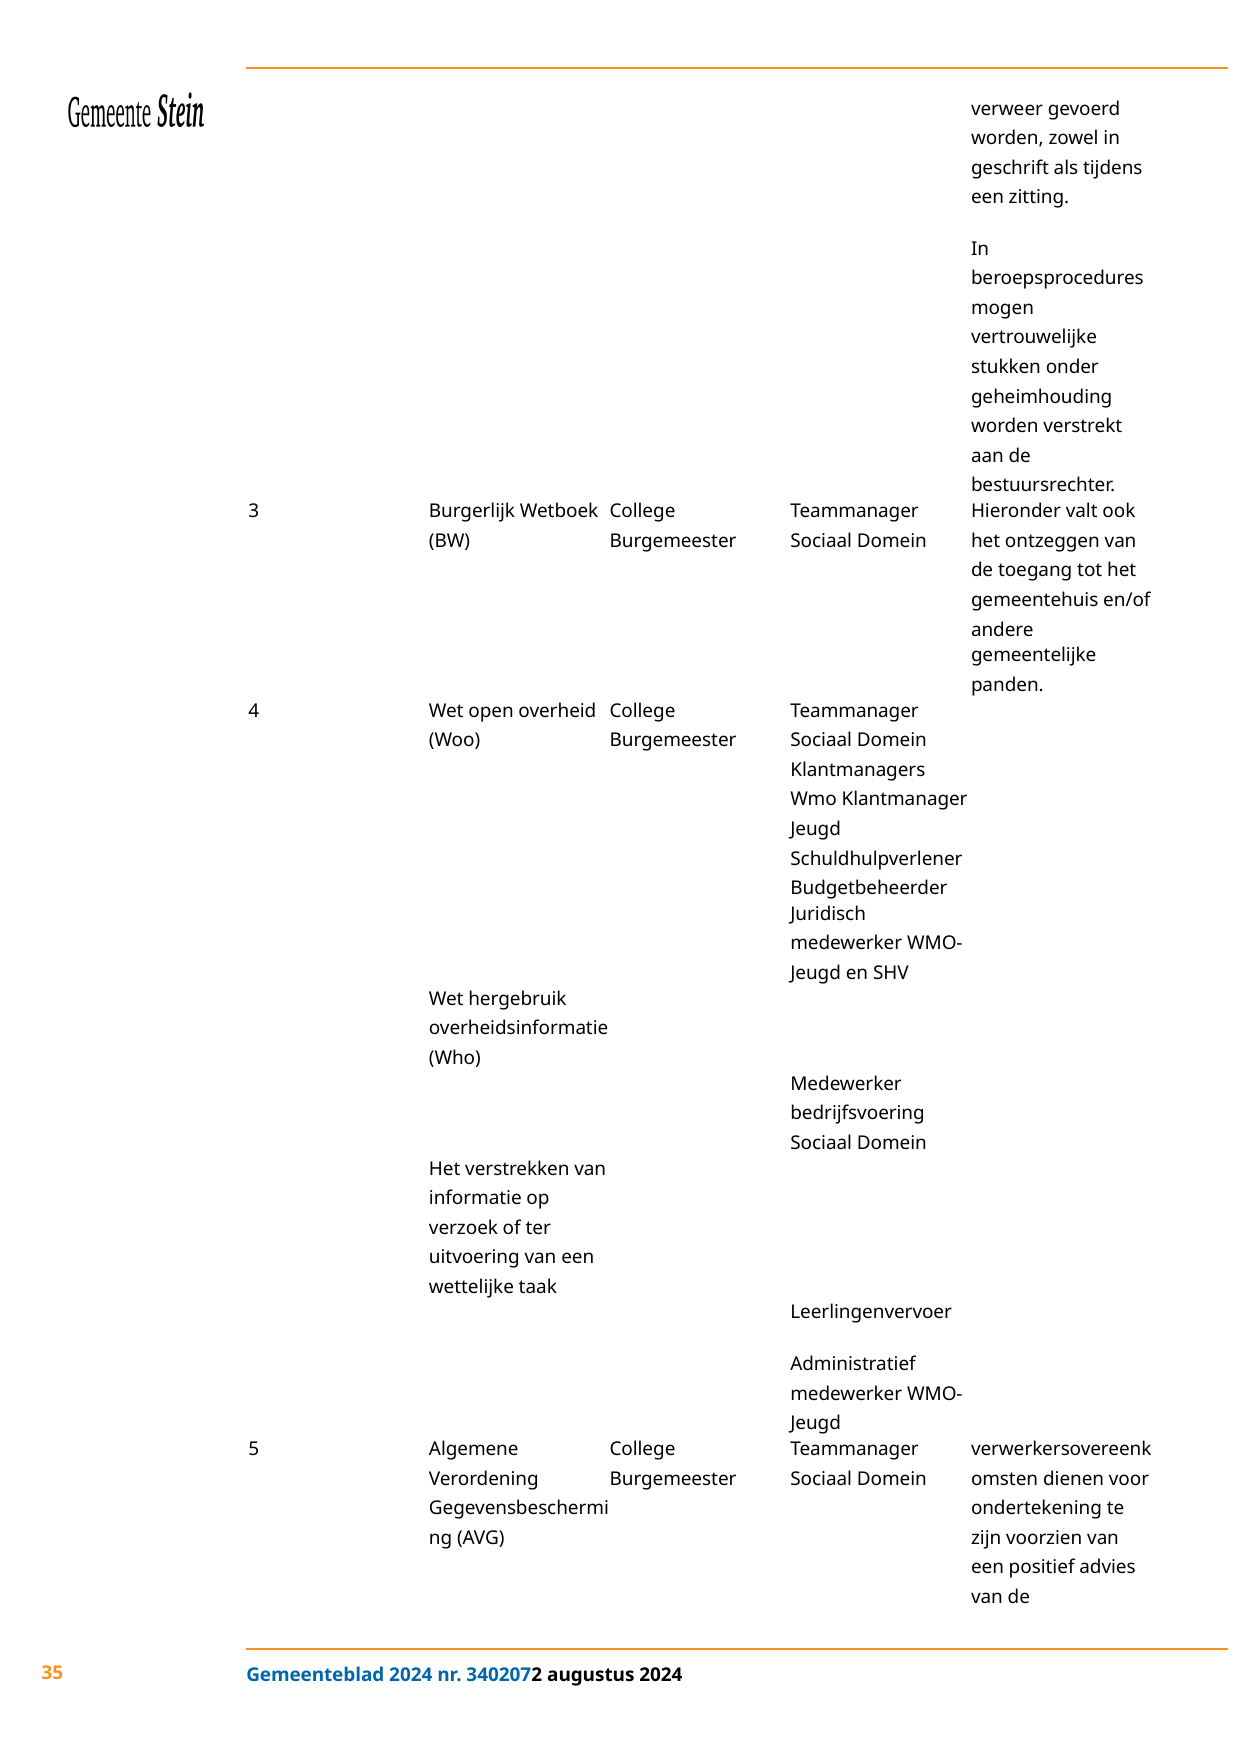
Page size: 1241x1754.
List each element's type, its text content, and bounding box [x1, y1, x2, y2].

table_cell [429, 1299, 609, 1324]
table_cell Het verstrekken van informatie op verzoek of ter uitvoering van een wettelijke taak [429, 1155, 609, 1299]
table_cell [971, 209, 1152, 235]
table_cell Leerlingenvervoer [790, 1299, 971, 1324]
table_cell Medewerker bedrijfsvoering Sociaal Domein [790, 1070, 971, 1155]
table_cell 3 [248, 498, 429, 697]
table_cell [429, 900, 609, 985]
table_cell Teammanager Sociaal Domein [790, 1435, 971, 1609]
table_cell [790, 95, 971, 497]
table_cell [971, 697, 1152, 1435]
table_cell Administratief medewerker WMO-Jeugd [790, 1350, 971, 1435]
table_cell [790, 1155, 971, 1299]
table_cell [790, 985, 971, 1070]
table_cell Algemene Verordening Gegevensbescherming (AVG) [429, 1435, 609, 1609]
table_cell Wet open overheid (Woo) [429, 697, 609, 900]
table_cell [429, 1350, 609, 1435]
table_cell Teammanager Sociaal Domein Klantmanagers Wmo Klantmanager Jeugd Schuldhulpverlener Budgetbeheerder [790, 697, 971, 900]
table_cell College Burgemeester [609, 697, 790, 1435]
table_cell [248, 95, 429, 497]
table_cell [429, 1070, 609, 1155]
table_cell verweer gevoerd worden, zowel in geschrift als tijdens een zitting. [971, 95, 1152, 209]
table_cell 4 [248, 697, 429, 1435]
table_cell Wet hergebruik overheidsinformatie (Who) [429, 985, 609, 1070]
table_cell verwerkersovereenkomsten dienen voor ondertekening te zijn voorzien van een positief advies van de [971, 1435, 1152, 1609]
picture [41, 47, 231, 172]
table_cell Juridisch medewerker WMO- Jeugd en SHV [790, 900, 971, 985]
table_cell 5 [248, 1435, 429, 1609]
table_cell In beroepsprocedures mogen vertrouwelijke stukken onder geheimhouding worden verstrekt aan de bestuursrechter. [971, 235, 1152, 497]
table_cell [609, 95, 790, 497]
table_cell Burgerlijk Wetboek (BW) [429, 498, 609, 697]
table_cell gemeentelijke panden. [971, 641, 1152, 697]
table_cell College Burgemeester [609, 1435, 790, 1609]
table_cell [790, 1325, 971, 1350]
table_cell Teammanager Sociaal Domein [790, 498, 971, 697]
table_cell Hieronder valt ook het ontzeggen van de toegang tot het gemeentehuis en/of andere [971, 498, 1152, 641]
table_cell College Burgemeester [609, 498, 790, 697]
table_cell [429, 95, 609, 497]
table_cell [429, 1325, 609, 1350]
